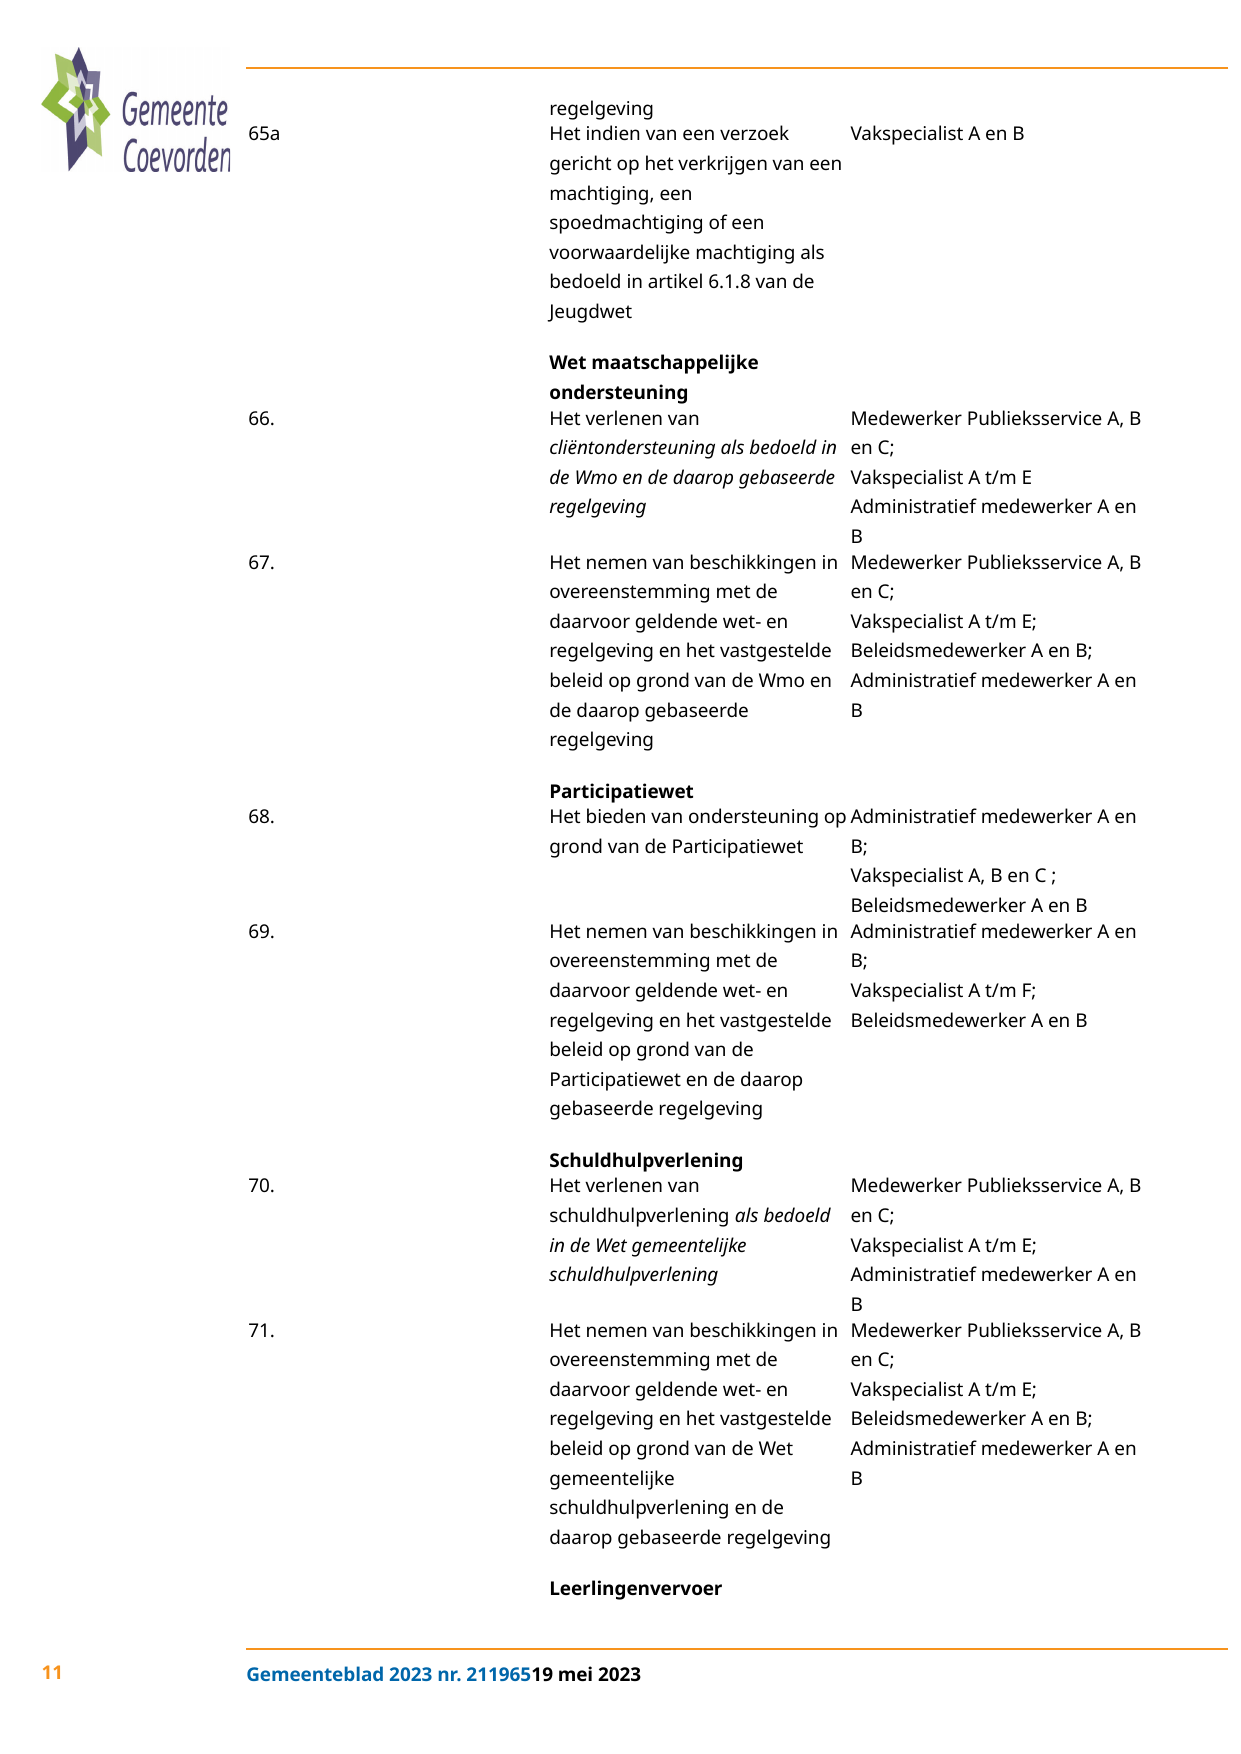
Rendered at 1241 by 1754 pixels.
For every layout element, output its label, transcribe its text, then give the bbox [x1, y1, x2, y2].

table_cell Schuldhulpverlening [549, 1147, 850, 1173]
table_cell Medewerker Publieksservice A, B en C; Vakspecialist A t/m E Administratief medewerker A en B [850, 405, 1152, 549]
table_cell Administratief medewerker A en B; Vakspecialist A, B en C ; Beleidsmedewerker A en B [850, 804, 1152, 918]
table_cell Medewerker Publieksservice A, B en C; Vakspecialist A t/m E; Administratief medewerker A en B [850, 1173, 1152, 1317]
table_cell [248, 95, 549, 121]
table_cell Vakspecialist A en B [850, 121, 1152, 324]
table_cell [248, 918, 549, 1121]
table_cell Het nemen van beschikkingen in overeenstemming met de daarvoor geldende wet- en regelgeving en het vastgestelde beleid op grond van de Wet gemeentelijke schuldhulpverlening en de daarop gebaseerde regelgeving [549, 1317, 850, 1549]
table_cell regelgeving [549, 95, 850, 121]
picture [41, 47, 231, 172]
table_cell [248, 549, 549, 752]
table_cell [850, 95, 1152, 121]
table_cell [248, 1550, 1152, 1575]
table_cell Het verlenen van cliëntondersteuning als bedoeld in de Wmo en de daarop gebaseerde regelgeving [549, 405, 850, 549]
table_cell Het nemen van beschikkingen in overeenstemming met de daarvoor geldende wet- en regelgeving en het vastgestelde beleid op grond van de Participatiewet en de daarop gebaseerde regelgeving [549, 918, 850, 1121]
table_cell Medewerker Publieksservice A, B en C; Vakspecialist A t/m E; Beleidsmedewerker A en B; Administratief medewerker A en B [850, 549, 1152, 752]
table_cell [248, 1317, 549, 1549]
table_cell [248, 1147, 549, 1173]
table_cell [248, 350, 549, 405]
table_cell Participatiewet [549, 778, 850, 803]
table_cell Het verlenen van schuldhulpverlening als bedoeld in de Wet gemeentelijke schuldhulpverlening [549, 1173, 850, 1317]
table_cell [248, 778, 549, 803]
table_cell Het nemen van beschikkingen in overeenstemming met de daarvoor geldende wet- en regelgeving en het vastgestelde beleid op grond van de Wmo en de daarop gebaseerde regelgeving [549, 549, 850, 752]
table_cell [248, 804, 549, 918]
table_cell [248, 1121, 1152, 1147]
table_cell Administratief medewerker A en B; Vakspecialist A t/m F; Beleidsmedewerker A en B [850, 918, 1152, 1121]
table_cell Medewerker Publieksservice A, B en C; Vakspecialist A t/m E; Beleidsmedewerker A en B; Administratief medewerker A en B [850, 1317, 1152, 1549]
table_cell [248, 324, 1152, 349]
table_cell Het indien van een verzoek gericht op het verkrijgen van een machtiging, een spoedmachtiging of een voorwaardelijke machtiging als bedoeld in artikel 6.1.8 van de Jeugdwet [549, 121, 850, 324]
table_cell 65a [248, 121, 549, 324]
table_cell Het bieden van ondersteuning op grond van de Participatiewet [549, 804, 850, 918]
table_cell [248, 1173, 549, 1317]
table_cell [248, 405, 549, 549]
table_cell [248, 1575, 549, 1601]
table_cell [850, 1575, 1152, 1601]
table_cell [850, 1147, 1152, 1173]
table_cell Leerlingenvervoer [549, 1575, 850, 1601]
table_cell [248, 752, 1152, 778]
table_cell Wet maatschappelijke ondersteuning [549, 350, 850, 405]
table_cell [850, 350, 1152, 405]
table_cell [850, 778, 1152, 803]
